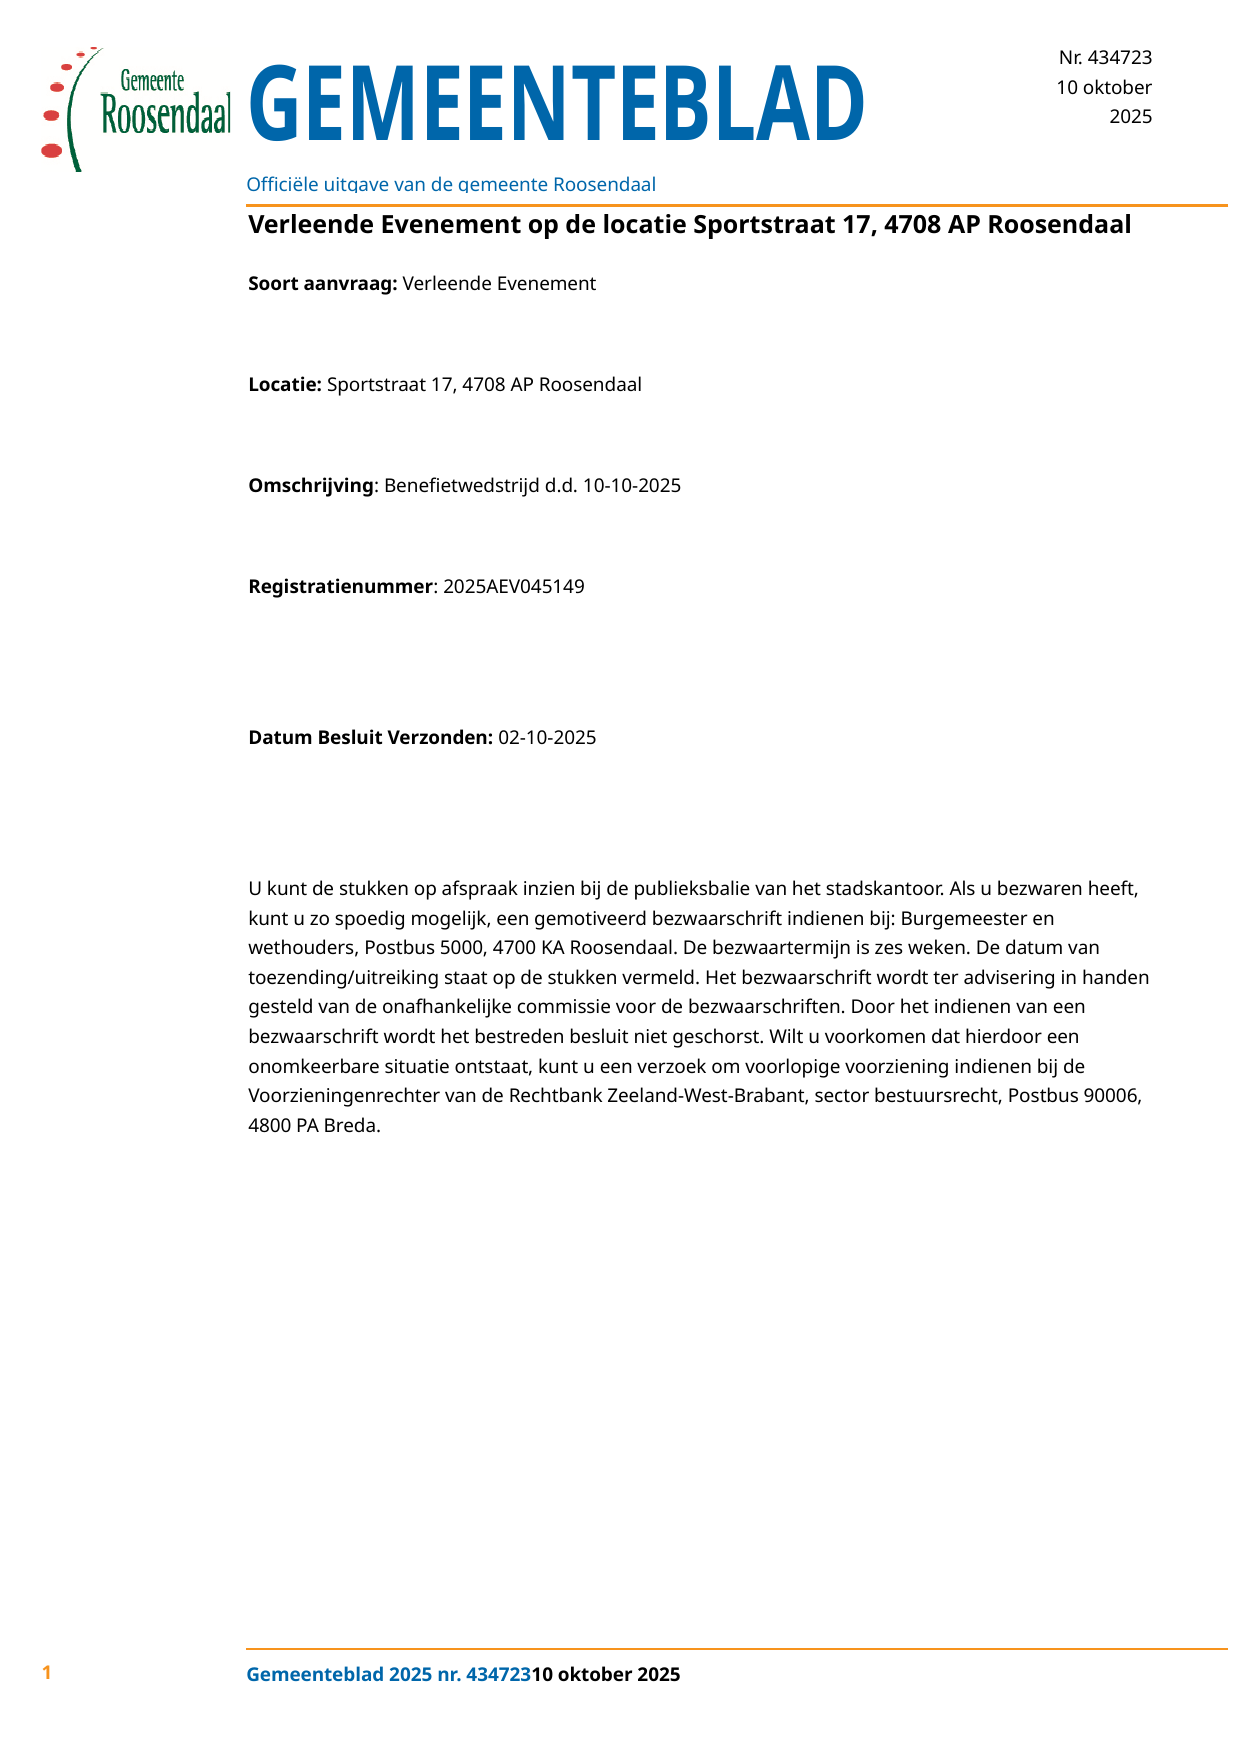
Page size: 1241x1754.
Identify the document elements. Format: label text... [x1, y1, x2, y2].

text U kunt de stukken op afspraak inzien bij de publieksbalie van het stadskantoor. Als u bezwaren heeft, kunt u zo spoedig mogelijk, een gemotiveerd bezwaarschrift indienen bij: Burgemeester en wethouders, Postbus 5000, 4700 KA Roosendaal. De bezwaartermijn is zes weken. De datum van toezending/uitreiking staat op de stukken vermeld. Het bezwaarschrift wordt ter advisering in handen gesteld van de onafhankelijke commissie voor de bezwaarschriften. Door het indienen van een bezwaarschrift wordt het bestreden besluit niet geschorst. Wilt u voorkomen dat hierdoor een onomkeerbare situatie ontstaat, kunt u een verzoek om voorlopige voorziening indienen bij de Voorzieningenrechter van de Rechtbank Zeeland-West-Brabant, sector bestuursrecht, Postbus 90006, 4800 PA Breda. [248, 875, 1152, 1138]
text Soort aanvraag: Verleende Evenement [248, 270, 1152, 296]
text Locatie: Sportstraat 17, 4708 AP Roosendaal [248, 371, 1152, 397]
text Registratienummer: 2025AEV045149 [248, 573, 1152, 598]
text Datum Besluit Verzonden: 02-10-2025 [248, 724, 1152, 750]
text Verleende Evenement op de locatie Sportstraat 17, 4708 AP Roosendaal [248, 207, 1152, 241]
picture [41, 47, 231, 172]
text Omschrijving: Benefietwedstrijd d.d. 10-10-2025 [248, 472, 1152, 498]
